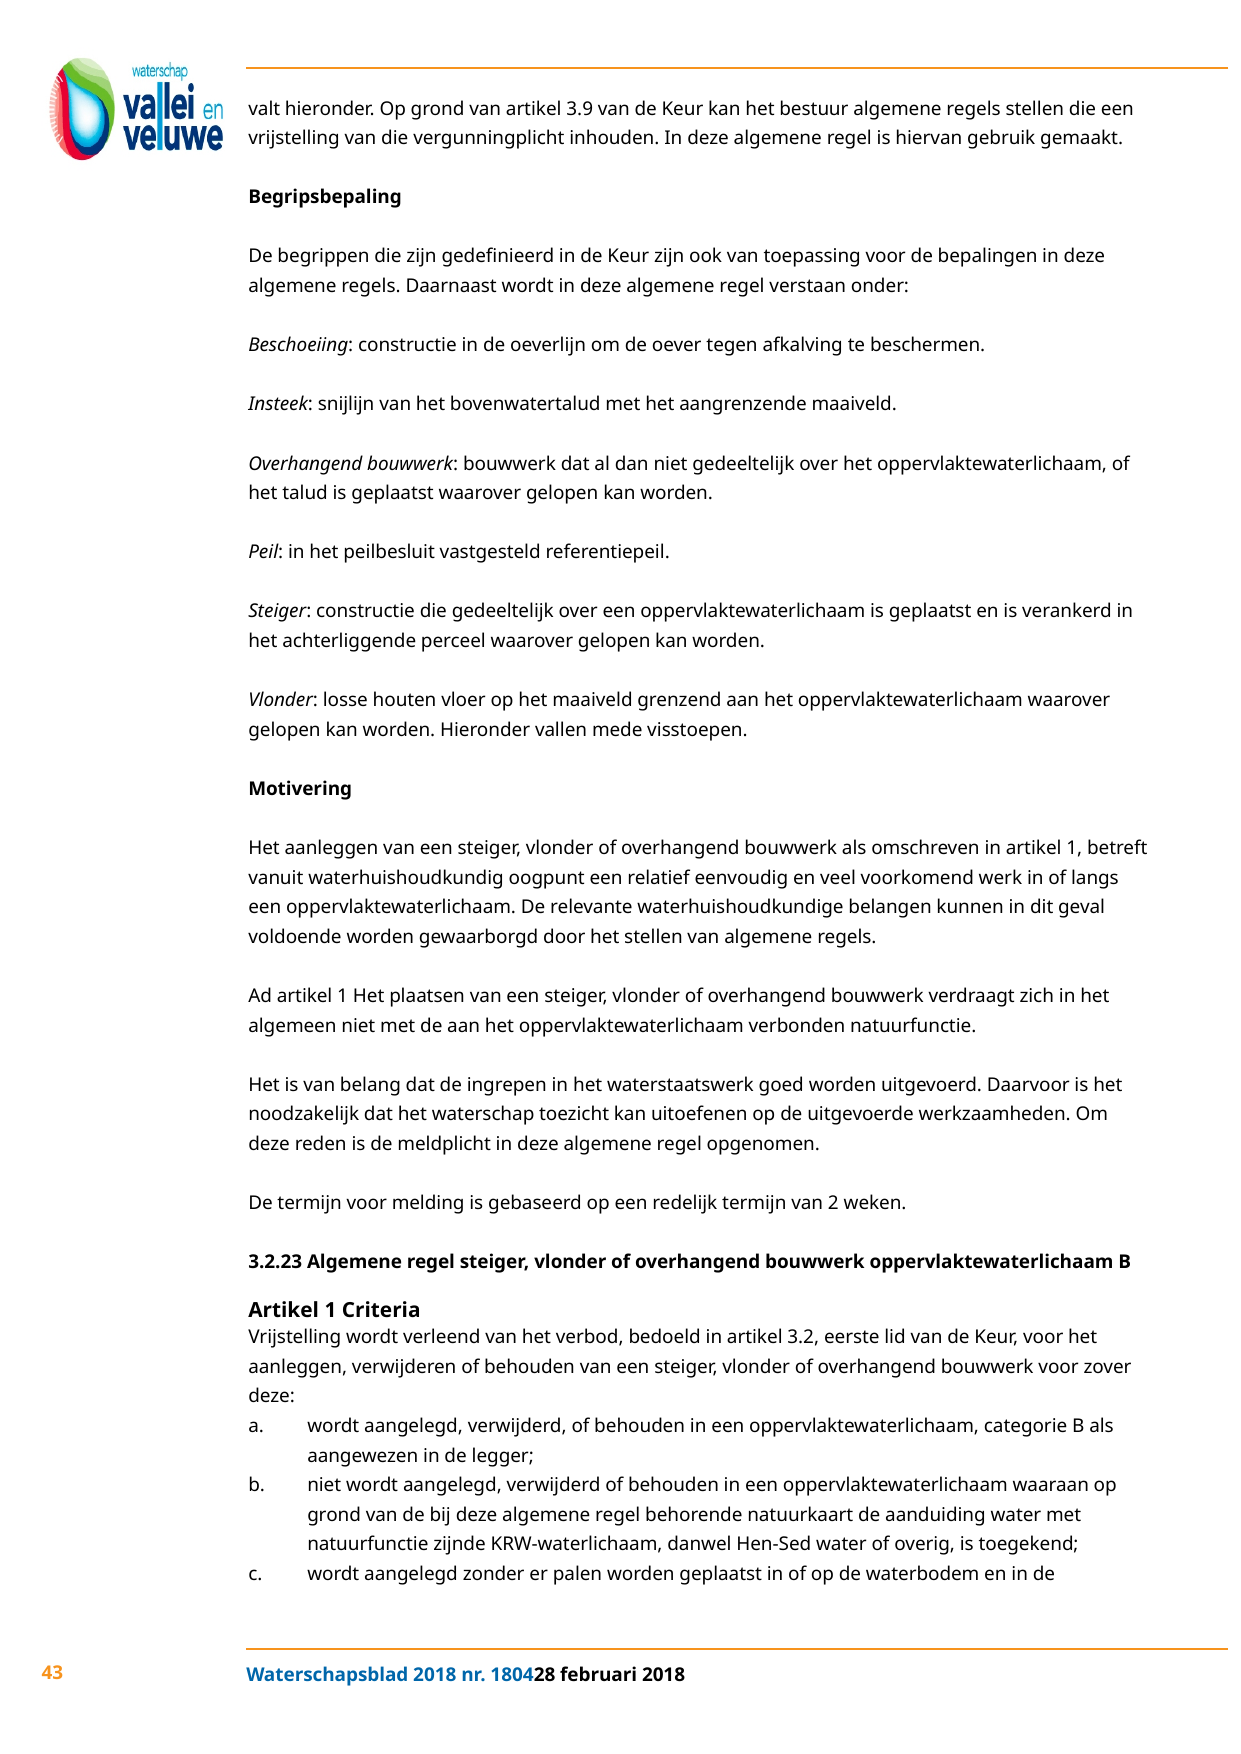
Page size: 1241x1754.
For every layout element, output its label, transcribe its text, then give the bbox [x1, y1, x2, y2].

text Insteek: snijlijn van het bovenwatertalud met het aangrenzende maaiveld. [248, 391, 1152, 416]
text 3.2.23 Algemene regel steiger, vlonder of overhangend bouwwerk oppervlaktewaterlichaam B [248, 1248, 1152, 1274]
text De begrippen die zijn gedefinieerd in de Keur zijn ook van toepassing voor de bepalingen in deze algemene regels. Daarnaast wordt in deze algemene regel verstaan onder: [248, 243, 1152, 298]
text Het aanleggen van een steiger, vlonder of overhangend bouwwerk als omschreven in artikel 1, betreft vanuit waterhuishoudkundig oogpunt een relatief eenvoudig en veel voorkomend werk in of langs een oppervlaktewaterlichaam. De relevante waterhuishoudkundige belangen kunnen in dit geval voldoende worden gewaarborgd door het stellen van algemene regels. [248, 834, 1152, 949]
text Motivering [248, 775, 1152, 801]
text Vlonder: losse houten vloer op het maaiveld grenzend aan het oppervlaktewaterlichaam waarover gelopen kan worden. Hieronder vallen mede visstoepen. [248, 686, 1152, 742]
text Vrijstelling wordt verleend van het verbod, bedoeld in artikel 3.2, eerste lid van de Keur, voor het aanleggen, verwijderen of behouden van een steiger, vlonder of overhangend bouwwerk voor zover deze: [248, 1323, 1152, 1408]
text Begripsbepaling [248, 183, 1152, 209]
text Beschoeiing: constructie in de oeverlijn om de oever tegen afkalving te beschermen. [248, 331, 1152, 357]
text Het is van belang dat de ingrepen in het waterstaatswerk goed worden uitgevoerd. Daarvoor is het noodzakelijk dat het waterschap toezicht kan uitoefenen op de uitgevoerde werkzaamheden. Om deze reden is de meldplicht in deze algemene regel opgenomen. [248, 1071, 1152, 1156]
text Artikel 1 Criteria [248, 1295, 1152, 1323]
list niet wordt aangelegd, verwijderd of behouden in een oppervlaktewaterlichaam waaraan op grond van de bij deze algemene regel behorende natuurkaart de aanduiding water met natuurfunctie zijnde KRW-waterlichaam, danwel Hen-Sed water of overig, is toegekend; [248, 1471, 1152, 1556]
text Peil: in het peilbesluit vastgesteld referentiepeil. [248, 538, 1152, 564]
list wordt aangelegd, verwijderd, of behouden in een oppervlaktewaterlichaam, categorie B als aangewezen in de legger; [248, 1412, 1152, 1468]
picture [41, 47, 231, 172]
text De termijn voor melding is gebaseerd op een redelijk termijn van 2 weken. [248, 1189, 1152, 1215]
text Ad artikel 1 Het plaatsen van een steiger, vlonder of overhangend bouwwerk verdraagt zich in het algemeen niet met de aan het oppervlaktewaterlichaam verbonden natuurfunctie. [248, 982, 1152, 1038]
text Overhangend bouwwerk: bouwwerk dat al dan niet gedeeltelijk over het oppervlaktewaterlichaam, of het talud is geplaatst waarover gelopen kan worden. [248, 450, 1152, 505]
text Steiger: constructie die gedeeltelijk over een oppervlaktewaterlichaam is geplaatst en is verankerd in het achterliggende perceel waarover gelopen kan worden. [248, 598, 1152, 653]
list wordt aangelegd zonder er palen worden geplaatst in of op de waterbodem en in de [248, 1560, 1152, 1586]
text valt hieronder. Op grond van artikel 3.9 van de Keur kan het bestuur algemene regels stellen die een vrijstelling van die vergunningplicht inhouden. In deze algemene regel is hiervan gebruik gemaakt. [248, 95, 1152, 150]
